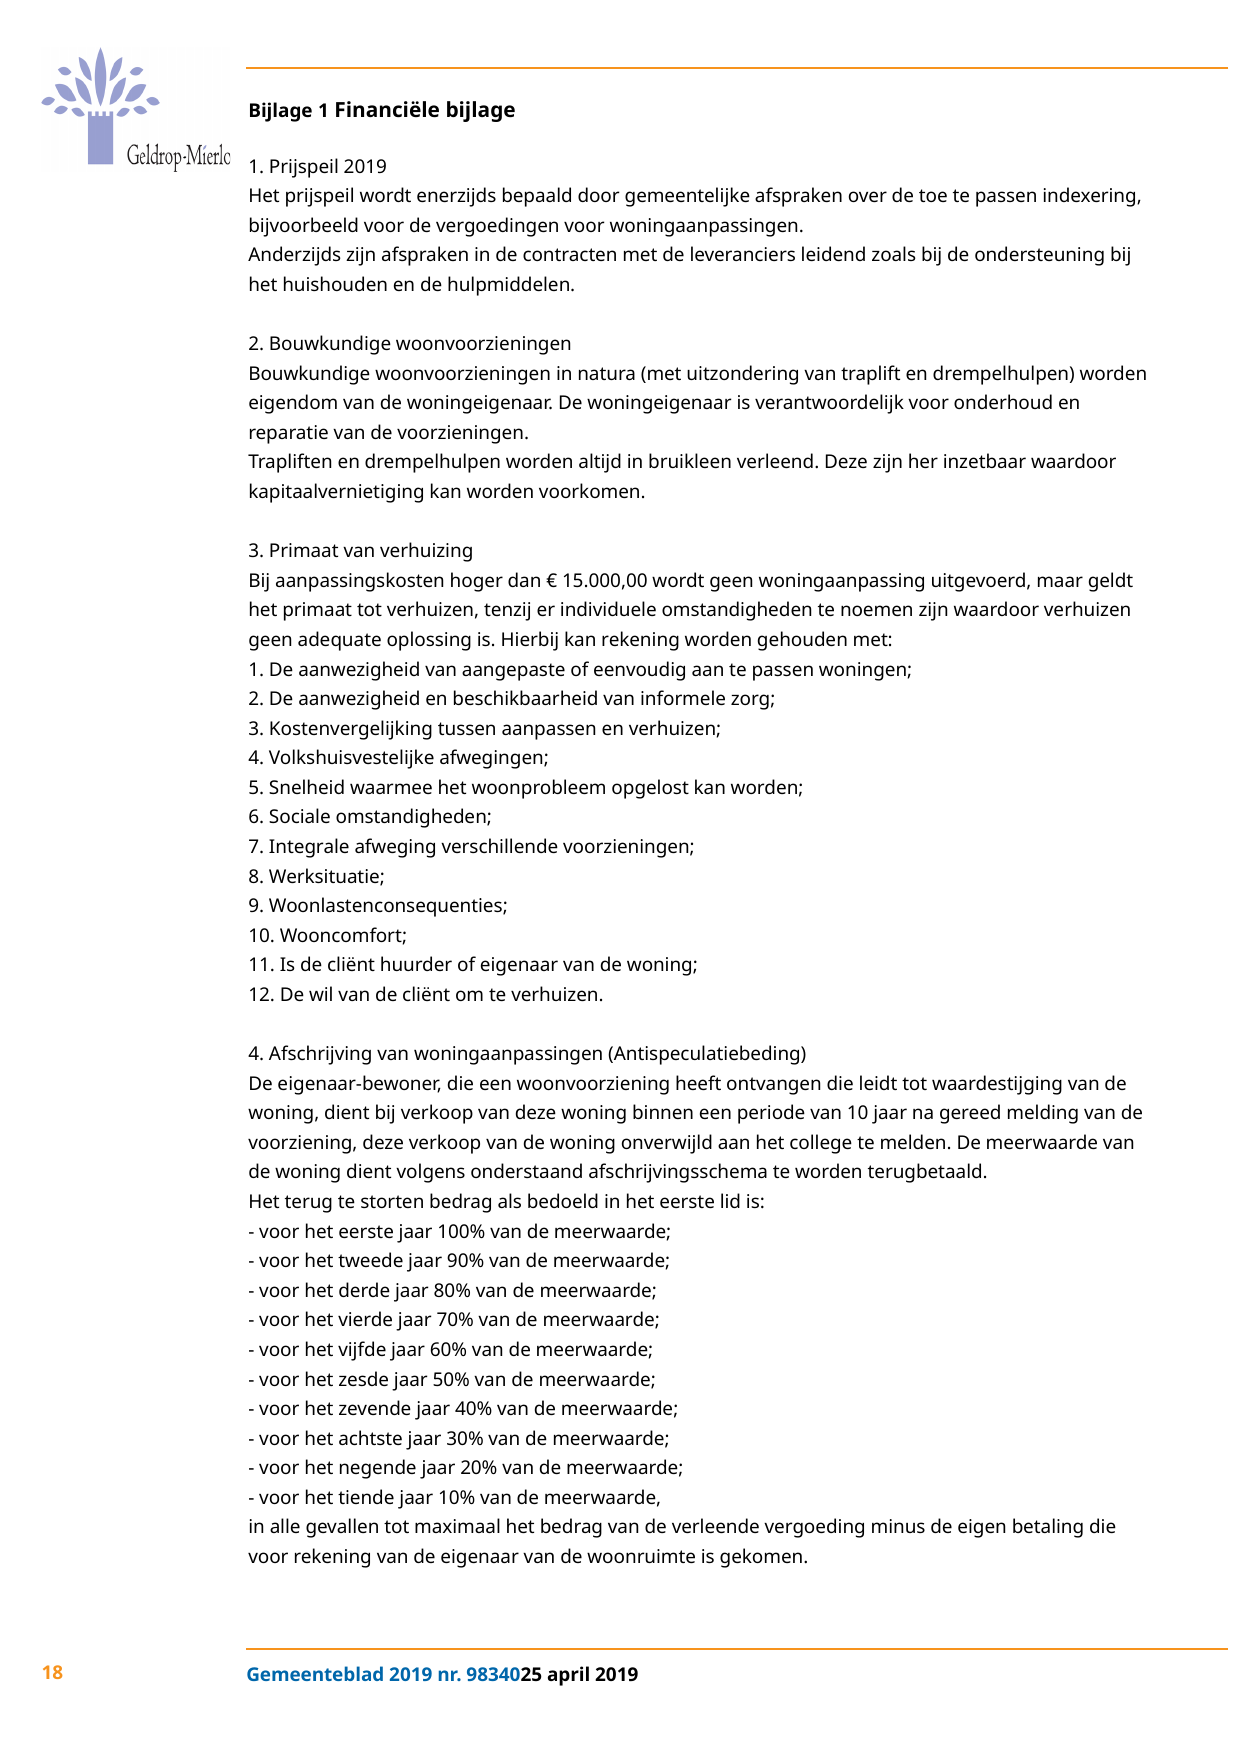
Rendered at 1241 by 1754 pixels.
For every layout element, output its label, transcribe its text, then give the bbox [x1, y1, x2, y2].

text - voor het eerste jaar 100% van de meerwaarde; [248, 1218, 1152, 1244]
text 5. Snelheid waarmee het woonprobleem opgelost kan worden; [248, 774, 1152, 800]
text 1. Prijspeil 2019 [248, 153, 1152, 179]
text - voor het zevende jaar 40% van de meerwaarde; [248, 1395, 1152, 1421]
text - voor het tweede jaar 90% van de meerwaarde; [248, 1247, 1152, 1273]
text Het prijspeil wordt enerzijds bepaald door gemeentelijke afspraken over de toe te passen indexering, bijvoorbeeld voor de vergoedingen voor woningaanpassingen. [248, 182, 1152, 238]
text - voor het tiende jaar 10% van de meerwaarde, [248, 1484, 1152, 1510]
text in alle gevallen tot maximaal het bedrag van de verleende vergoeding minus de eigen betaling die voor rekening van de eigenaar van de woonruimte is gekomen. [248, 1514, 1152, 1569]
text 12. De wil van de cliënt om te verhuizen. [248, 981, 1152, 1007]
text De eigenaar-bewoner, die een woonvoorziening heeft ontvangen die leidt tot waardestijging van de woning, dient bij verkoop van deze woning binnen een periode van 10 jaar na gereed melding van de voorziening, deze verkoop van de woning onverwijld aan het college te melden. De meerwaarde van de woning dient volgens onderstaand afschrijvingsschema te worden terugbetaald. [248, 1070, 1152, 1184]
text 2. De aanwezigheid en beschikbaarheid van informele zorg; [248, 685, 1152, 711]
text 3. Primaat van verhuizing [248, 537, 1152, 563]
text 3. Kostenvergelijking tussen aanpassen en verhuizen; [248, 715, 1152, 741]
text - voor het derde jaar 80% van de meerwaarde; [248, 1277, 1152, 1303]
text 4. Volkshuisvestelijke afwegingen; [248, 744, 1152, 770]
text - voor het vierde jaar 70% van de meerwaarde; [248, 1307, 1152, 1332]
text 6. Sociale omstandigheden; [248, 804, 1152, 829]
text 11. Is de cliënt huurder of eigenaar van de woning; [248, 952, 1152, 977]
text Bijlage 1 Financiële bijlage [248, 95, 1152, 123]
text 2. Bouwkundige woonvoorzieningen [248, 330, 1152, 356]
text 10. Wooncomfort; [248, 922, 1152, 948]
text 7. Integrale afweging verschillende voorzieningen; [248, 833, 1152, 859]
picture [41, 47, 231, 172]
text 9. Woonlastenconsequenties; [248, 892, 1152, 918]
text Anderzijds zijn afspraken in de contracten met de leveranciers leidend zoals bij de ondersteuning bij het huishouden en de hulpmiddelen. [248, 242, 1152, 297]
text Het terug te storten bedrag als bedoeld in het eerste lid is: [248, 1188, 1152, 1214]
text Trapliften en drempelhulpen worden altijd in bruikleen verleend. Deze zijn her inzetbaar waardoor kapitaalvernietiging kan worden voorkomen. [248, 449, 1152, 504]
text Bij aanpassingskosten hoger dan € 15.000,00 wordt geen woningaanpassing uitgevoerd, maar geldt het primaat tot verhuizen, tenzij er individuele omstandigheden te noemen zijn waardoor verhuizen geen adequate oplossing is. Hierbij kan rekening worden gehouden met: [248, 567, 1152, 652]
text 8. Werksituatie; [248, 863, 1152, 889]
text - voor het achtste jaar 30% van de meerwaarde; [248, 1425, 1152, 1451]
text - voor het negende jaar 20% van de meerwaarde; [248, 1454, 1152, 1480]
text - voor het zesde jaar 50% van de meerwaarde; [248, 1366, 1152, 1392]
text - voor het vijfde jaar 60% van de meerwaarde; [248, 1336, 1152, 1362]
text Bouwkundige woonvoorzieningen in natura (met uitzondering van traplift en drempelhulpen) worden eigendom van de woningeigenaar. De woningeigenaar is verantwoordelijk voor onderhoud en reparatie van de voorzieningen. [248, 360, 1152, 445]
text 1. De aanwezigheid van aangepaste of eenvoudig aan te passen woningen; [248, 656, 1152, 682]
text 4. Afschrijving van woningaanpassingen (Antispeculatiebeding) [248, 1040, 1152, 1066]
